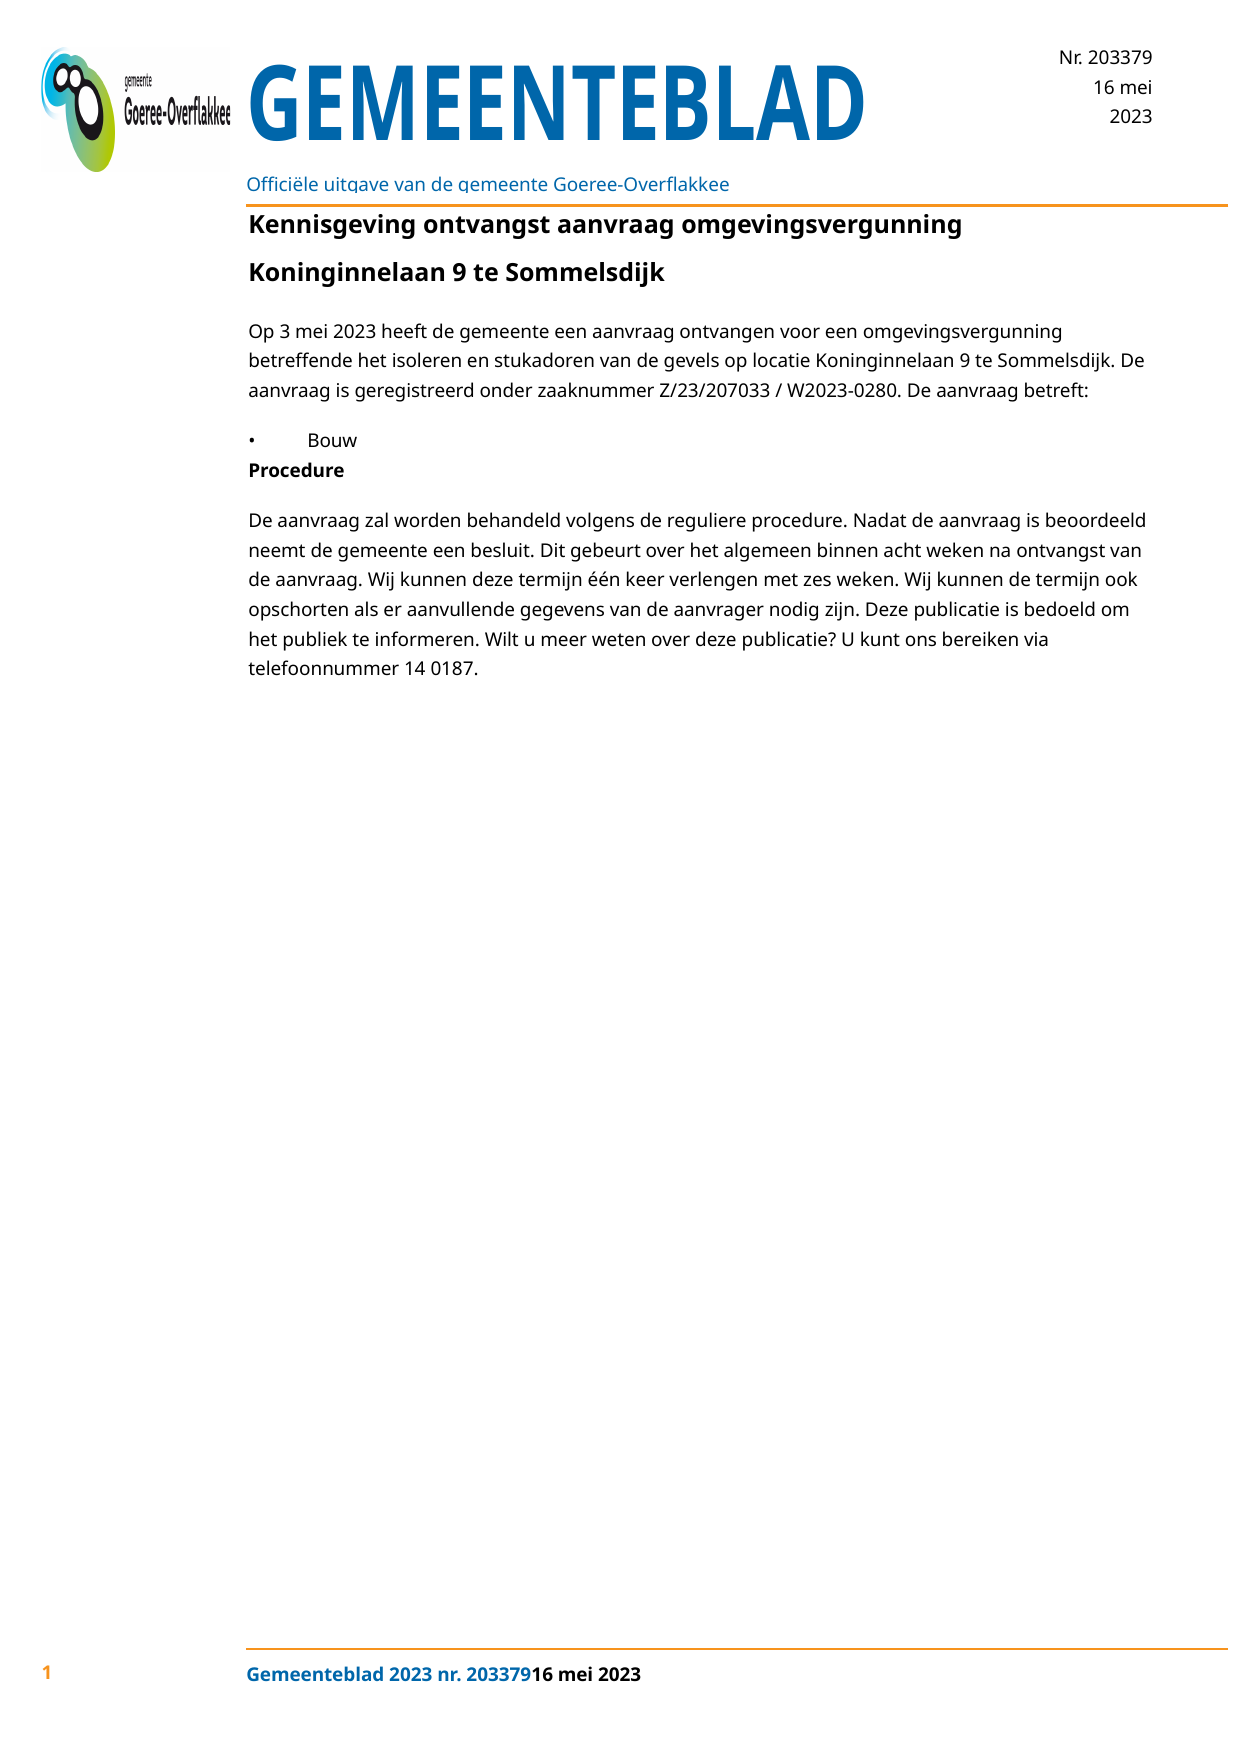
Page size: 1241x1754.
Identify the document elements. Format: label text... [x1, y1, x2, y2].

text Kennisgeving ontvangst aanvraag omgevingsvergunning Koninginnelaan 9 te Sommelsdijk [248, 207, 1152, 288]
text Op 3 mei 2023 heeft de gemeente een aanvraag ontvangen voor een omgevingsvergunning betreffende het isoleren en stukadoren van de gevels op locatie Koninginnelaan 9 te Sommelsdijk. De aanvraag is geregistreerd onder zaaknummer Z/23/207033 / W2023-0280. De aanvraag betreft: [248, 318, 1152, 403]
text Procedure [248, 457, 1152, 483]
text De aanvraag zal worden behandeld volgens de reguliere procedure. Nadat de aanvraag is beoordeeld neemt de gemeente een besluit. Dit gebeurt over het algemeen binnen acht weken na ontvangst van de aanvraag. Wij kunnen deze termijn één keer verlengen met zes weken. Wij kunnen de termijn ook opschorten als er aanvullende gegevens van de aanvrager nodig zijn. Deze publicatie is bedoeld om het publiek te informeren. Wilt u meer weten over deze publicatie? U kunt ons bereiken via telefoonnummer 14 0187. [248, 507, 1152, 681]
list Bouw [248, 427, 1152, 453]
picture [41, 47, 231, 172]
